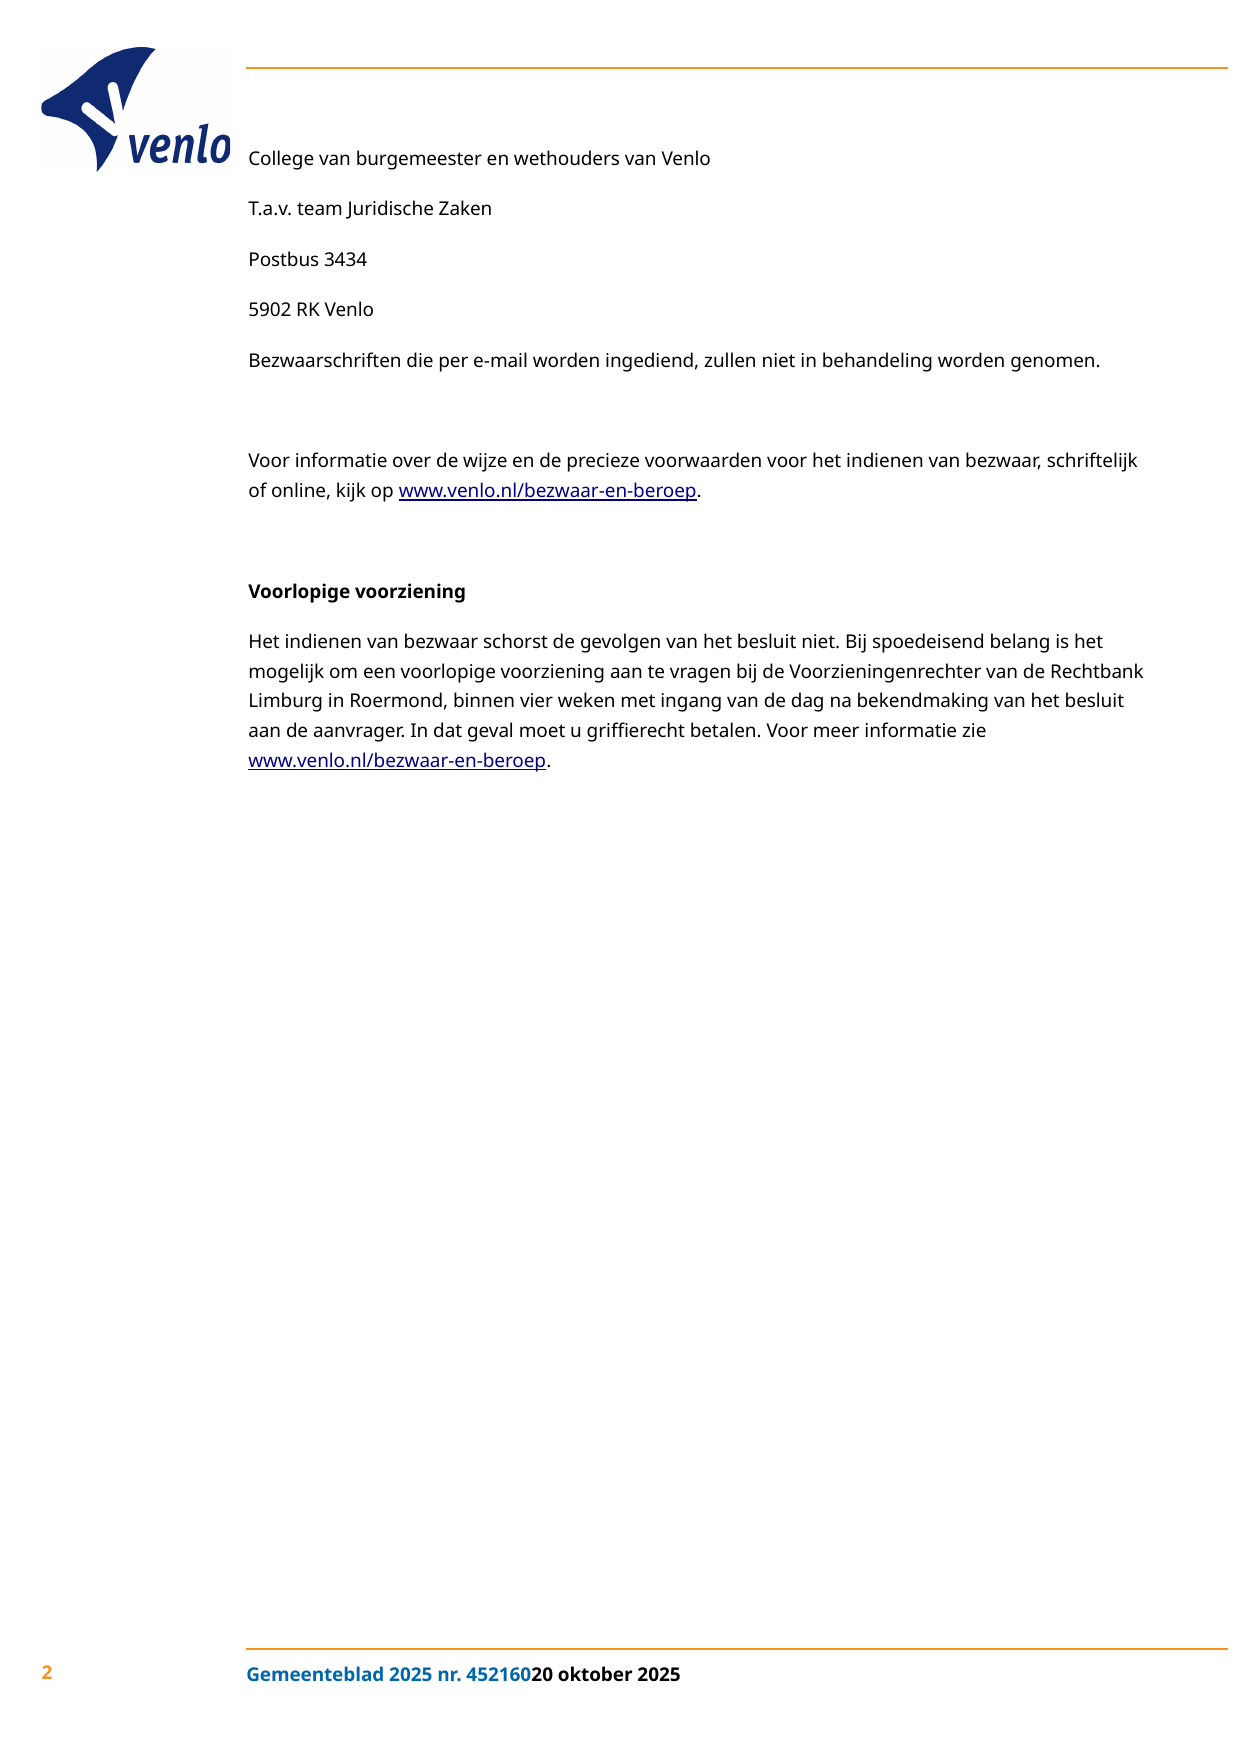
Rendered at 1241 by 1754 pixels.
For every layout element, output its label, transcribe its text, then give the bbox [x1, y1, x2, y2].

text Voor informatie over de wijze en de precieze voorwaarden voor het indienen van bezwaar, schriftelijk of online, kijk op www.venlo.nl/bezwaar-en-beroep. [248, 448, 1152, 503]
text Bezwaarschriften die per e-mail worden ingediend, zullen niet in behandeling worden genomen. [248, 347, 1152, 373]
text T.a.v. team Juridische Zaken [248, 196, 1152, 221]
text Voorlopige voorziening [248, 578, 1152, 604]
text Het indienen van bezwaar schorst de gevolgen van het besluit niet. Bij spoedeisend belang is het mogelijk om een voorlopige voorziening aan te vragen bij de Voorzieningenrechter van de Rechtbank Limburg in Roermond, binnen vier weken met ingang van de dag na bekendmaking van het besluit aan de aanvrager. In dat geval moet u griffierecht betalen. Voor meer informatie zie www.venlo.nl/bezwaar-en-beroep. [248, 628, 1152, 773]
text Postbus 3434 [248, 246, 1152, 272]
picture [41, 47, 231, 172]
text College van burgemeester en wethouders van Venlo [248, 145, 1152, 171]
text 5902 RK Venlo [248, 296, 1152, 322]
